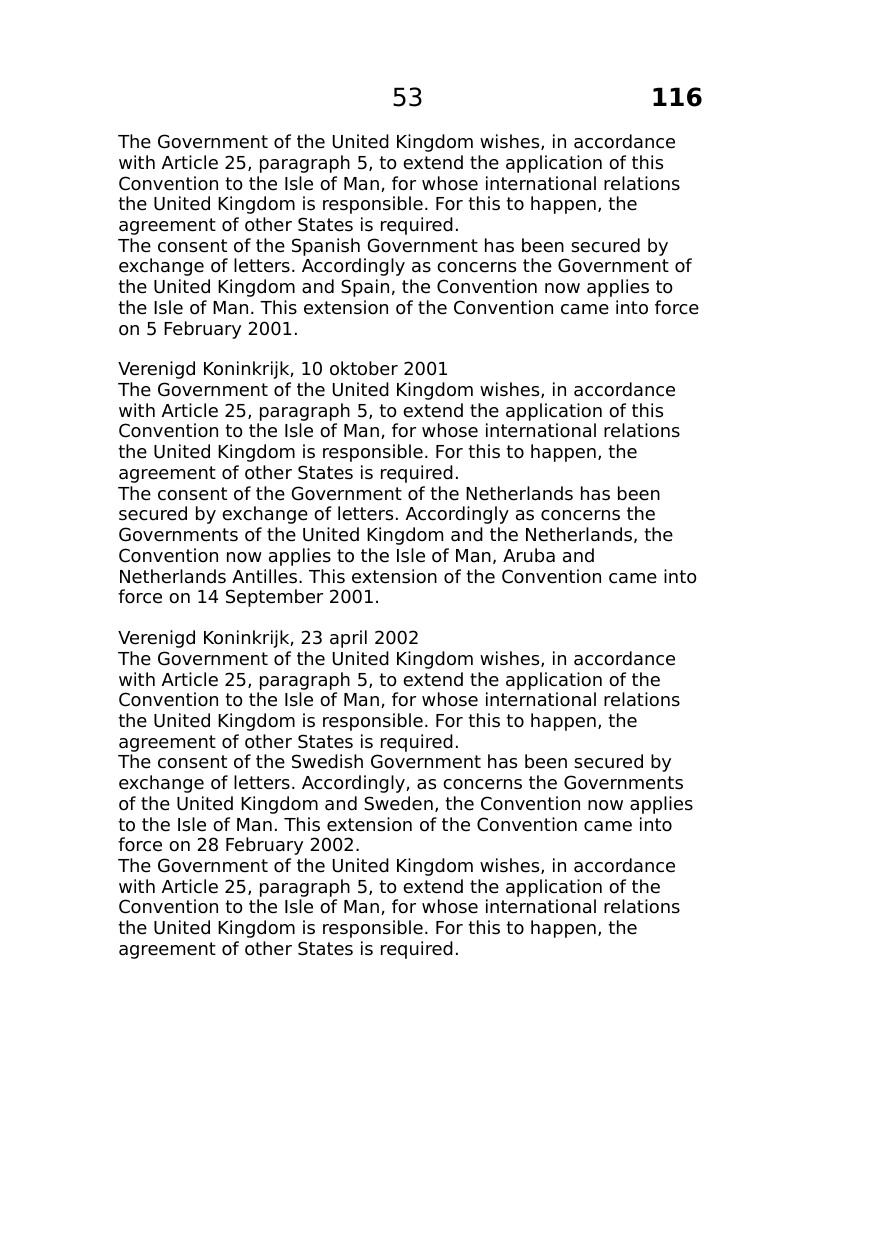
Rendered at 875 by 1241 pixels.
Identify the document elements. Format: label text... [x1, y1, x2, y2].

text The Government of the United Kingdom wishes, in accordance with Article 25, paragraph 5, to extend the application of the Convention to the Isle of Man, for whose international relations the United Kingdom is responsible. For this to happen, the agreement of other States is required. [118, 856, 703, 959]
text Verenigd Koninkrijk, 10 oktober 2001 [118, 359, 703, 380]
text The Government of the United Kingdom wishes, in accordance with Article 25, paragraph 5, to extend the application of the Convention to the Isle of Man, for whose international relations the United Kingdom is responsible. For this to happen, the agreement of other States is required. [118, 649, 703, 752]
text The Government of the United Kingdom wishes, in accordance with Article 25, paragraph 5, to extend the application of this Convention to the Isle of Man, for whose international relations the United Kingdom is responsible. For this to happen, the agreement of other States is required. [118, 132, 703, 236]
text The consent of the Government of the Netherlands has been secured by exchange of letters. Accordingly as concerns the Governments of the United Kingdom and the Netherlands, the Convention now applies to the Isle of Man, Aruba and Netherlands Antilles. This extension of the Convention came into force on 14 September 2001. [118, 483, 703, 608]
text The consent of the Swedish Government has been secured by exchange of letters. Accordingly, as concerns the Governments of the United Kingdom and Sweden, the Convention now applies to the Isle of Man. This extension of the Convention came into force on 28 February 2002. [118, 752, 703, 856]
text The Government of the United Kingdom wishes, in accordance with Article 25, paragraph 5, to extend the application of this Convention to the Isle of Man, for whose international relations the United Kingdom is responsible. For this to happen, the agreement of other States is required. [118, 380, 703, 483]
text Verenigd Koninkrijk, 23 april 2002 [118, 628, 703, 649]
text The consent of the Spanish Government has been secured by exchange of letters. Accordingly as concerns the Government of the United Kingdom and Spain, the Convention now applies to the Isle of Man. This extension of the Convention came into force on 5 February 2001. [118, 236, 703, 339]
